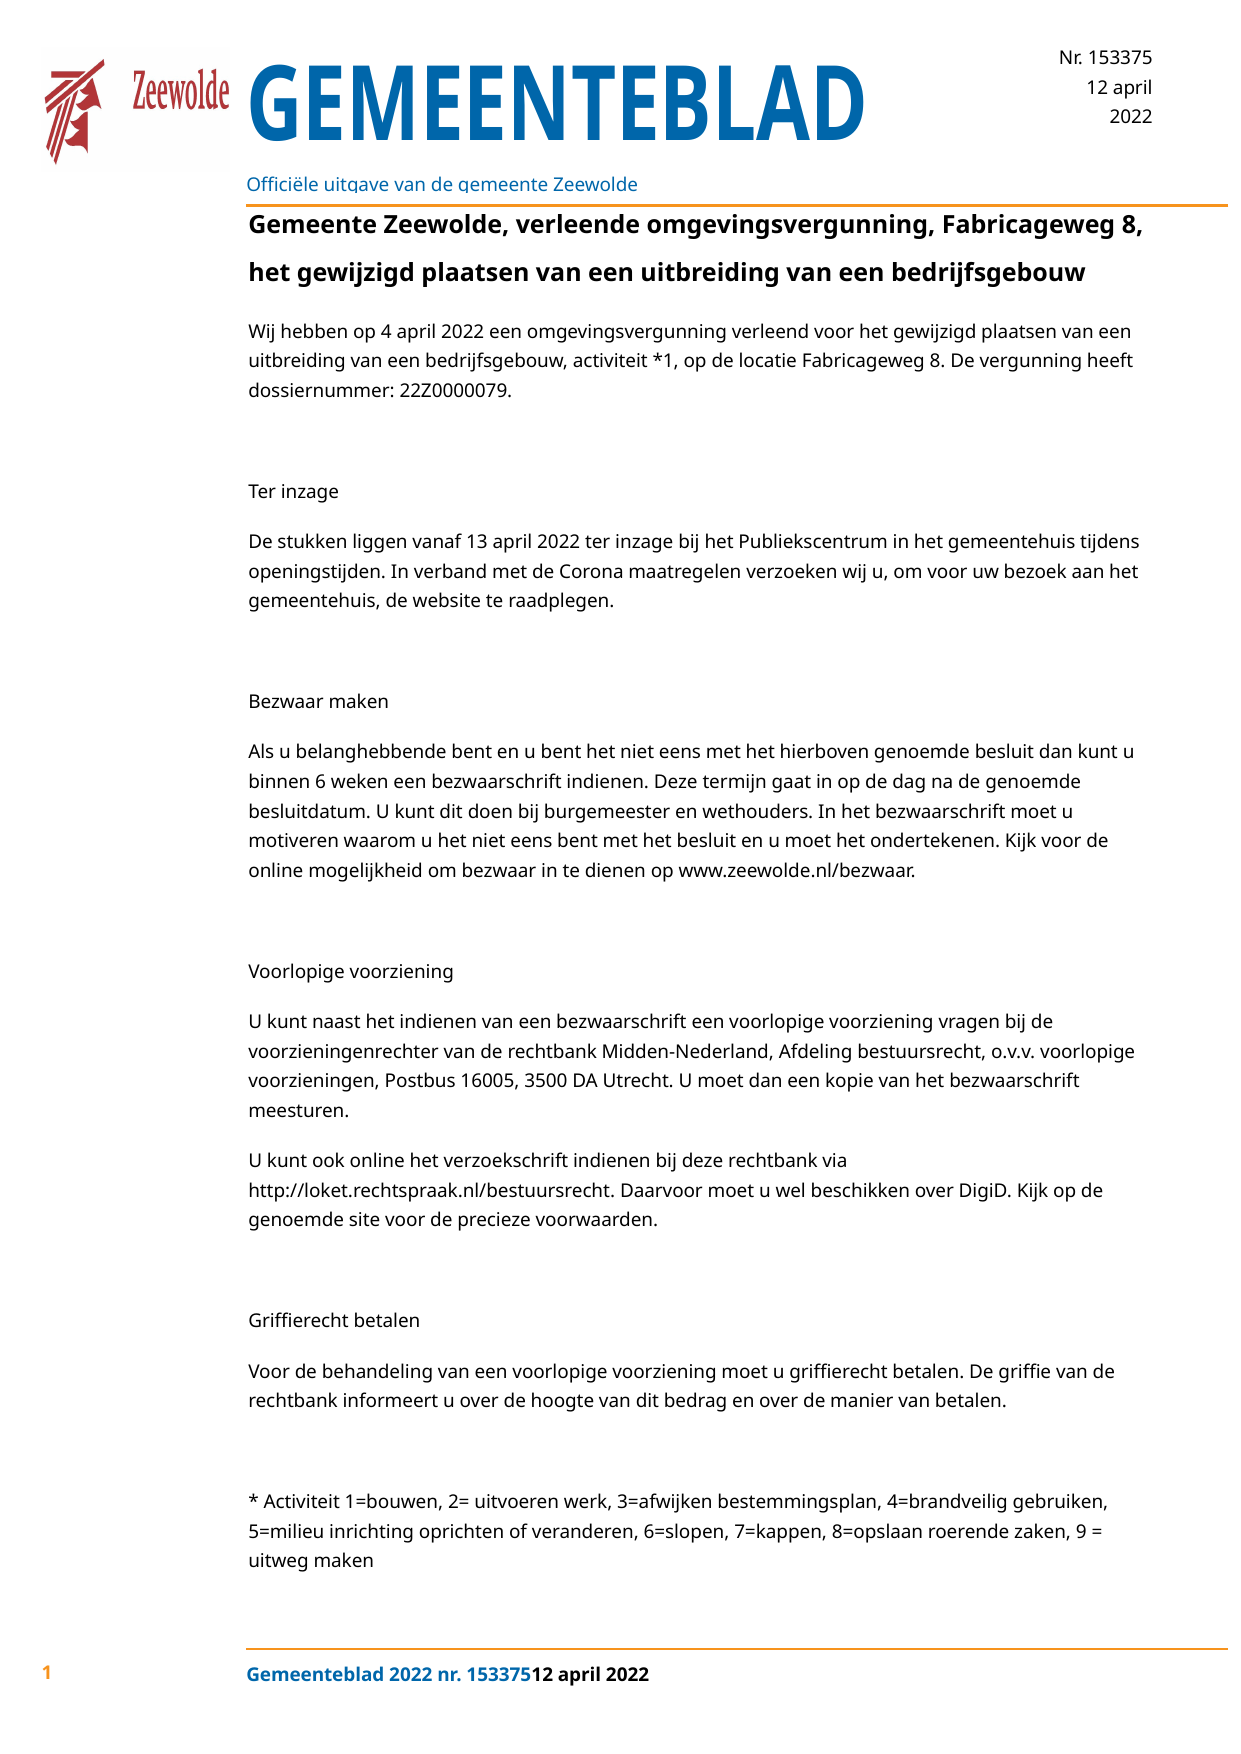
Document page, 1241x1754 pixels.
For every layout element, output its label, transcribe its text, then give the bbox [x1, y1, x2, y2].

text Ter inzage [248, 478, 1152, 504]
text Griffierecht betalen [248, 1307, 1152, 1333]
text De stukken liggen vanaf 13 april 2022 ter inzage bij het Publiekscentrum in het gemeentehuis tijdens openingstijden. In verband met de Corona maatregelen verzoeken wij u, om voor uw bezoek aan het gemeentehuis, de website te raadplegen. [248, 528, 1152, 613]
text Bezwaar maken [248, 688, 1152, 714]
text U kunt ook online het verzoekschrift indienen bij deze rechtbank via http://loket.rechtspraak.nl/bestuursrecht. Daarvoor moet u wel beschikken over DigiD. Kijk op de genoemde site voor de precieze voorwaarden. [248, 1147, 1152, 1232]
text U kunt naast het indienen van een bezwaarschrift een voorlopige voorziening vragen bij de voorzieningenrechter van de rechtbank Midden-Nederland, Afdeling bestuursrecht, o.v.v. voorlopige voorzieningen, Postbus 16005, 3500 DA Utrecht. U moet dan een kopie van het bezwaarschrift meesturen. [248, 1008, 1152, 1123]
text Voorlopige voorziening [248, 958, 1152, 984]
text Als u belanghebbende bent en u bent het niet eens met het hierboven genoemde besluit dan kunt u binnen 6 weken een bezwaarschrift indienen. Deze termijn gaat in op de dag na de genoemde besluitdatum. U kunt dit doen bij burgemeester en wethouders. In het bezwaarschrift moet u motiveren waarom u het niet eens bent met het besluit en u moet het ondertekenen. Kijk voor de online mogelijkheid om bezwaar in te dienen op www.zeewolde.nl/bezwaar. [248, 739, 1152, 883]
text * Activiteit 1=bouwen, 2= uitvoeren werk, 3=afwijken bestemmingsplan, 4=brandveilig gebruiken, 5=milieu inrichting oprichten of veranderen, 6=slopen, 7=kappen, 8=opslaan roerende zaken, 9 = uitweg maken [248, 1488, 1152, 1573]
picture [41, 47, 231, 172]
text Gemeente Zeewolde, verleende omgevingsvergunning, Fabricageweg 8, het gewijzigd plaatsen van een uitbreiding van een bedrijfsgebouw [248, 207, 1152, 288]
text Wij hebben op 4 april 2022 een omgevingsvergunning verleend voor het gewijzigd plaatsen van een uitbreiding van een bedrijfsgebouw, activiteit *1, op de locatie Fabricageweg 8. De vergunning heeft dossiernummer: 22Z0000079. [248, 318, 1152, 403]
text Voor de behandeling van een voorlopige voorziening moet u griffierecht betalen. De griffie van de rechtbank informeert u over de hoogte van dit bedrag en over de manier van betalen. [248, 1358, 1152, 1413]
